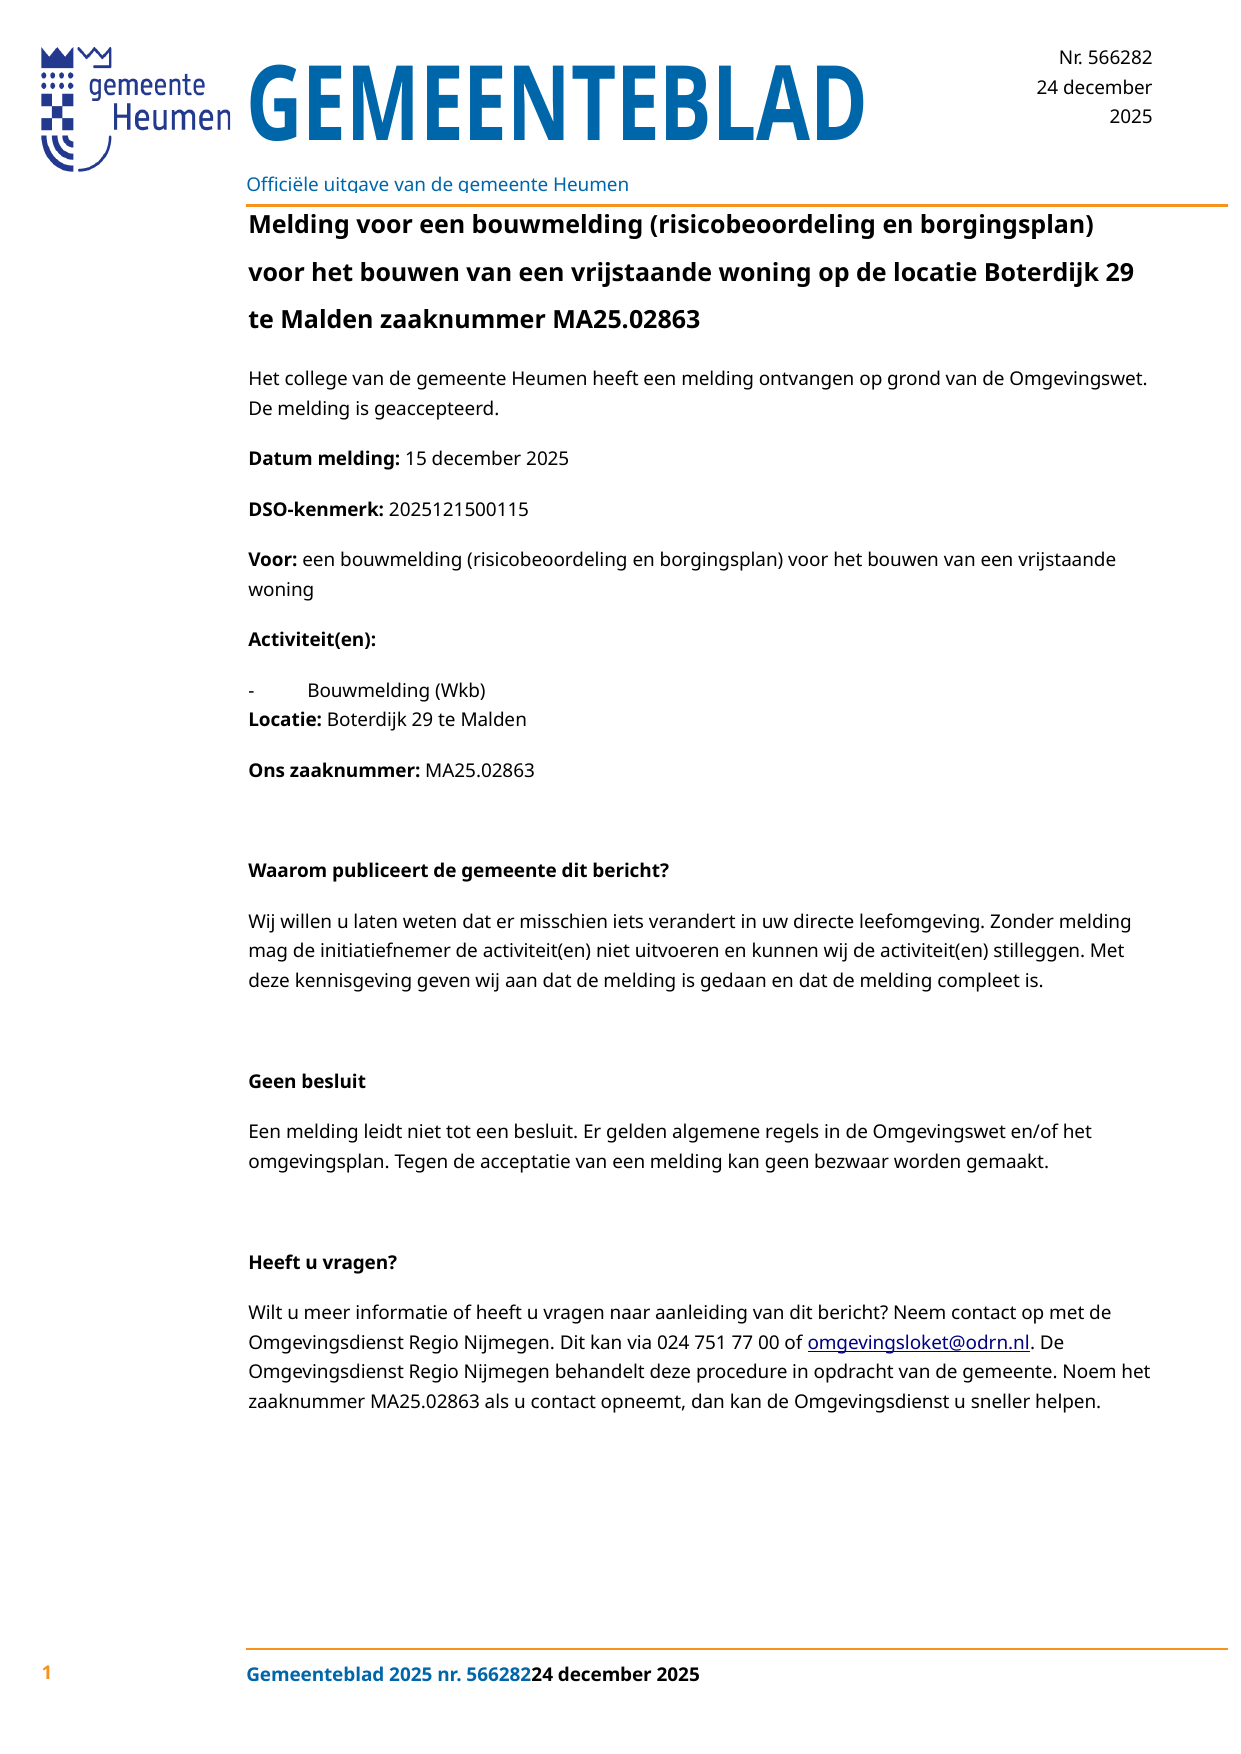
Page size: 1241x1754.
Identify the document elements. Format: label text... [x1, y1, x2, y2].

text DSO-kenmerk: 2025121500115 [248, 496, 1152, 522]
text Melding voor een bouwmelding (risicobeoordeling en borgingsplan) voor het bouwen van een vrijstaande woning op de locatie Boterdijk 29 te Malden zaaknummer MA25.02863 [248, 207, 1152, 336]
text Wilt u meer informatie of heeft u vragen naar aanleiding van dit bericht? Neem contact op met de Omgevingsdienst Regio Nijmegen. Dit kan via 024 751 77 00 of omgevingsloket@odrn.nl. De Omgevingsdienst Regio Nijmegen behandelt deze procedure in opdracht van de gemeente. Noem het zaaknummer MA25.02863 als u contact opneemt, dan kan de Omgevingsdienst u sneller helpen. [248, 1299, 1152, 1414]
picture [41, 47, 231, 172]
text Wij willen u laten weten dat er misschien iets verandert in uw directe leefomgeving. Zonder melding mag de initiatiefnemer de activiteit(en) niet uitvoeren en kunnen wij de activiteit(en) stilleggen. Met deze kennisgeving geven wij aan dat de melding is gedaan en dat de melding compleet is. [248, 908, 1152, 993]
text Een melding leidt niet tot een besluit. Er gelden algemene regels in de Omgevingswet en/of het omgevingsplan. Tegen de acceptatie van een melding kan geen bezwaar worden gemaakt. [248, 1118, 1152, 1174]
text Geen besluit [248, 1068, 1152, 1094]
text Ons zaaknummer: MA25.02863 [248, 757, 1152, 782]
text Het college van de gemeente Heumen heeft een melding ontvangen op grond van de Omgevingswet. De melding is geaccepteerd. [248, 366, 1152, 421]
text Datum melding: 15 december 2025 [248, 446, 1152, 471]
text Activiteit(en): [248, 626, 1152, 652]
text Voor: een bouwmelding (risicobeoordeling en borgingsplan) voor het bouwen van een vrijstaande woning [248, 546, 1152, 602]
text Waarom publiceert de gemeente dit bericht? [248, 858, 1152, 883]
text Heeft u vragen? [248, 1249, 1152, 1274]
text Locatie: Boterdijk 29 te Malden [248, 706, 1152, 732]
list Bouwmelding (Wkb) [248, 677, 1152, 702]
